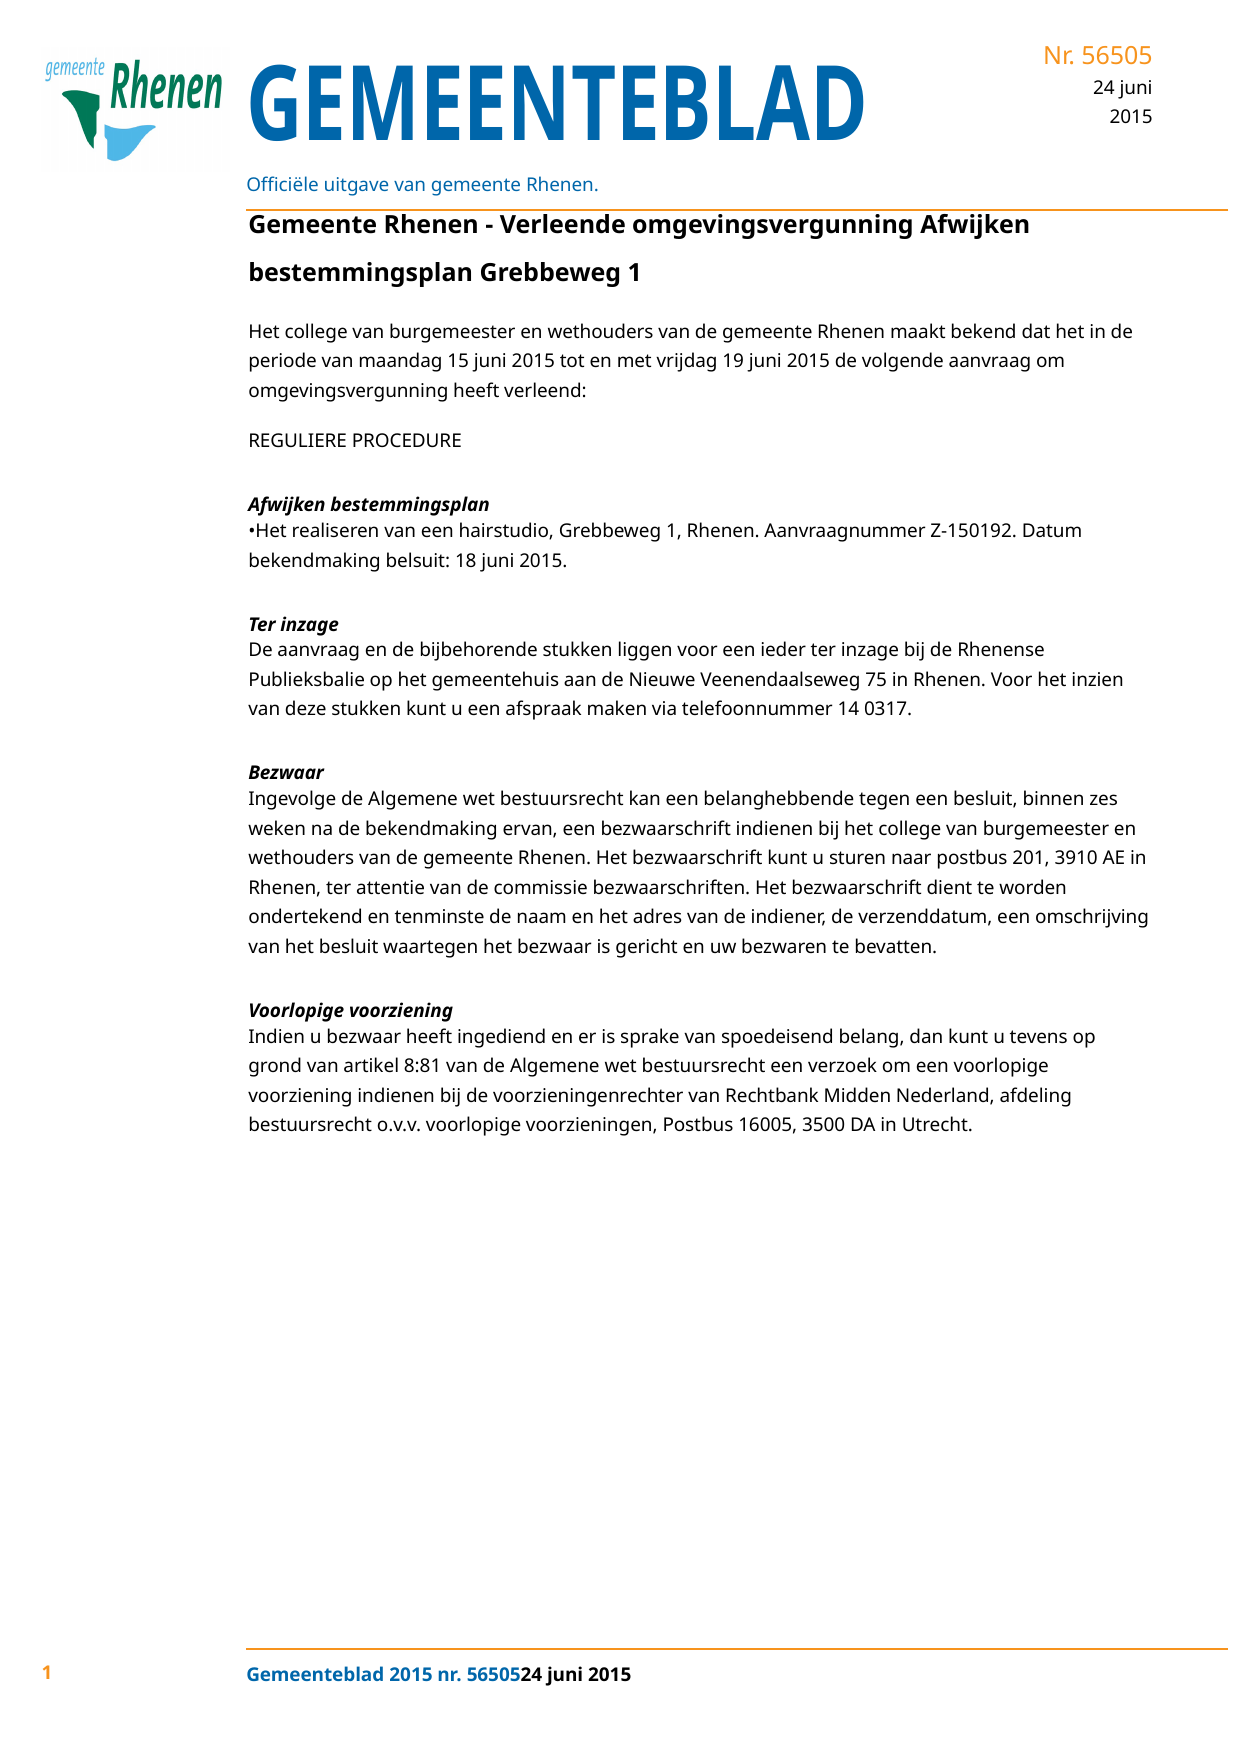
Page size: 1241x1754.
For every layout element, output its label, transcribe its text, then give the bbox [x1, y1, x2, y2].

text Gemeente Rhenen - Verleende omgevingsvergunning Afwijken bestemmingsplan Grebbeweg 1 [248, 211, 1152, 288]
text De aanvraag en de bijbehorende stukken liggen voor een ieder ter inzage bij de Rhenense Publieksbalie op het gemeentehuis aan de Nieuwe Veenendaalseweg 75 in Rhenen. Voor het inzien van deze stukken kunt u een afspraak maken via telefoonnummer 14 0317. [248, 636, 1152, 721]
text Ter inzage [248, 611, 1152, 636]
text •Het realiseren van een hairstudio, Grebbeweg 1, Rhenen. Aanvraagnummer Z-150192. Datum bekendmaking belsuit: 18 juni 2015. [248, 517, 1152, 572]
text Ingevolge de Algemene wet bestuursrecht kan een belanghebbende tegen een besluit, binnen zes weken na de bekendmaking ervan, een bezwaarschrift indienen bij het college van burgemeester en wethouders van de gemeente Rhenen. Het bezwaarschrift kunt u sturen naar postbus 201, 3910 AE in Rhenen, ter attentie van de commissie bezwaarschriften. Het bezwaarschrift dient te worden ondertekend en tenminste de naam en het adres van de indiener, de verzenddatum, een omschrijving van het besluit waartegen het bezwaar is gericht en uw bezwaren te bevatten. [248, 785, 1152, 959]
text Afwijken bestemmingsplan [248, 491, 1152, 517]
text REGULIERE PROCEDURE [248, 427, 1152, 453]
text Het college van burgemeester en wethouders van de gemeente Rhenen maakt bekend dat het in de periode van maandag 15 juni 2015 tot en met vrijdag 19 juni 2015 de volgende aanvraag om omgevingsvergunning heeft verleend: [248, 318, 1152, 403]
text Bezwaar [248, 759, 1152, 785]
text Indien u bezwaar heeft ingediend en er is sprake van spoedeisend belang, dan kunt u tevens op grond van artikel 8:81 van de Algemene wet bestuursrecht een verzoek om een voorlopige voorziening indienen bij de voorzieningenrechter van Rechtbank Midden Nederland, afdeling bestuursrecht o.v.v. voorlopige voorzieningen, Postbus 16005, 3500 DA in Utrecht. [248, 1023, 1152, 1137]
text Voorlopige voorziening [248, 997, 1152, 1023]
picture [41, 47, 231, 172]
